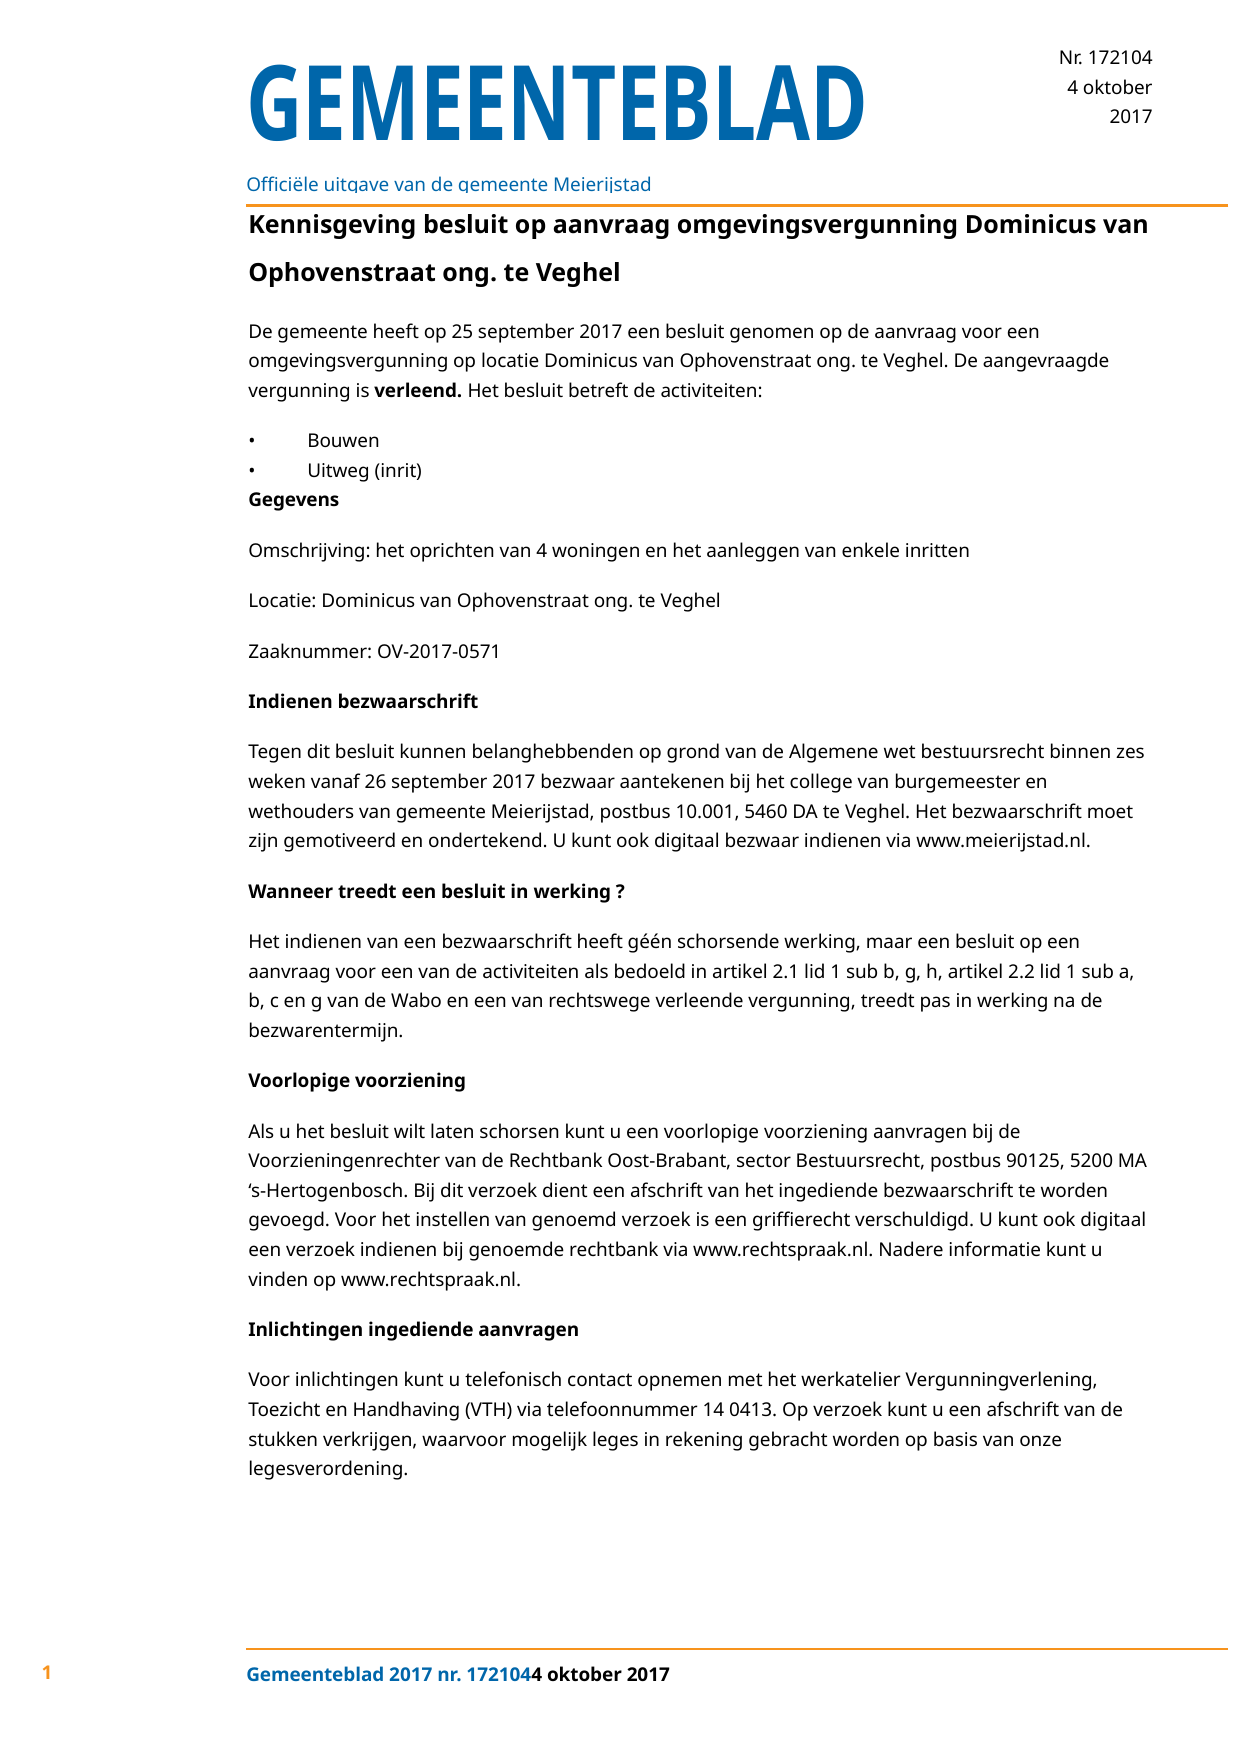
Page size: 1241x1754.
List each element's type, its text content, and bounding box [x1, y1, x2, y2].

text Als u het besluit wilt laten schorsen kunt u een voorlopige voorziening aanvragen bij de Voorzieningenrechter van de Rechtbank Oost-Brabant, sector Bestuursrecht, postbus 90125, 5200 MA ‘s-Hertogenbosch. Bij dit verzoek dient een afschrift van het ingediende bezwaarschrift te worden gevoegd. Voor het instellen van genoemd verzoek is een griffierecht verschuldigd. U kunt ook digitaal een verzoek indienen bij genoemde rechtbank via www.rechtspraak.nl. Nadere informatie kunt u vinden op www.rechtspraak.nl. [248, 1118, 1152, 1292]
text Kennisgeving besluit op aanvraag omgevingsvergunning Dominicus van Ophovenstraat ong. te Veghel [248, 207, 1152, 288]
text Voorlopige voorziening [248, 1067, 1152, 1093]
text Zaaknummer: OV-2017-0571 [248, 638, 1152, 664]
text Het indienen van een bezwaarschrift heeft géén schorsende werking, maar een besluit op een aanvraag voor een van de activiteiten als bedoeld in artikel 2.1 lid 1 sub b, g, h, artikel 2.2 lid 1 sub a, b, c en g van de Wabo en een van rechtswege verleende vergunning, treedt pas in werking na de bezwarentermijn. [248, 928, 1152, 1043]
text Indienen bezwaarschrift [248, 688, 1152, 714]
list Bouwen [248, 427, 1152, 453]
text De gemeente heeft op 25 september 2017 een besluit genomen op de aanvraag voor een omgevingsvergunning op locatie Dominicus van Ophovenstraat ong. te Veghel. De aangevraagde vergunning is verleend. Het besluit betreft de activiteiten: [248, 318, 1152, 403]
text Tegen dit besluit kunnen belanghebbenden op grond van de Algemene wet bestuursrecht binnen zes weken vanaf 26 september 2017 bezwaar aantekenen bij het college van burgemeester en wethouders van gemeente Meierijstad, postbus 10.001, 5460 DA te Veghel. Het bezwaarschrift moet zijn gemotiveerd en ondertekend. U kunt ook digitaal bezwaar indienen via www.meierijstad.nl. [248, 739, 1152, 853]
text Gegevens [248, 487, 1152, 512]
list Uitweg (inrit) [248, 457, 1152, 483]
text Inlichtingen ingediende aanvragen [248, 1316, 1152, 1342]
text Wanneer treedt een besluit in werking ? [248, 878, 1152, 904]
text Omschrijving: het oprichten van 4 woningen en het aanleggen van enkele inritten [248, 537, 1152, 563]
text Locatie: Dominicus van Ophovenstraat ong. te Veghel [248, 587, 1152, 613]
text Voor inlichtingen kunt u telefonisch contact opnemen met het werkatelier Vergunningverlening, Toezicht en Handhaving (VTH) via telefoonnummer 14 0413. Op verzoek kunt u een afschrift van de stukken verkrijgen, waarvoor mogelijk leges in rekening gebracht worden op basis van onze legesverordening. [248, 1367, 1152, 1481]
picture [41, 47, 231, 172]
